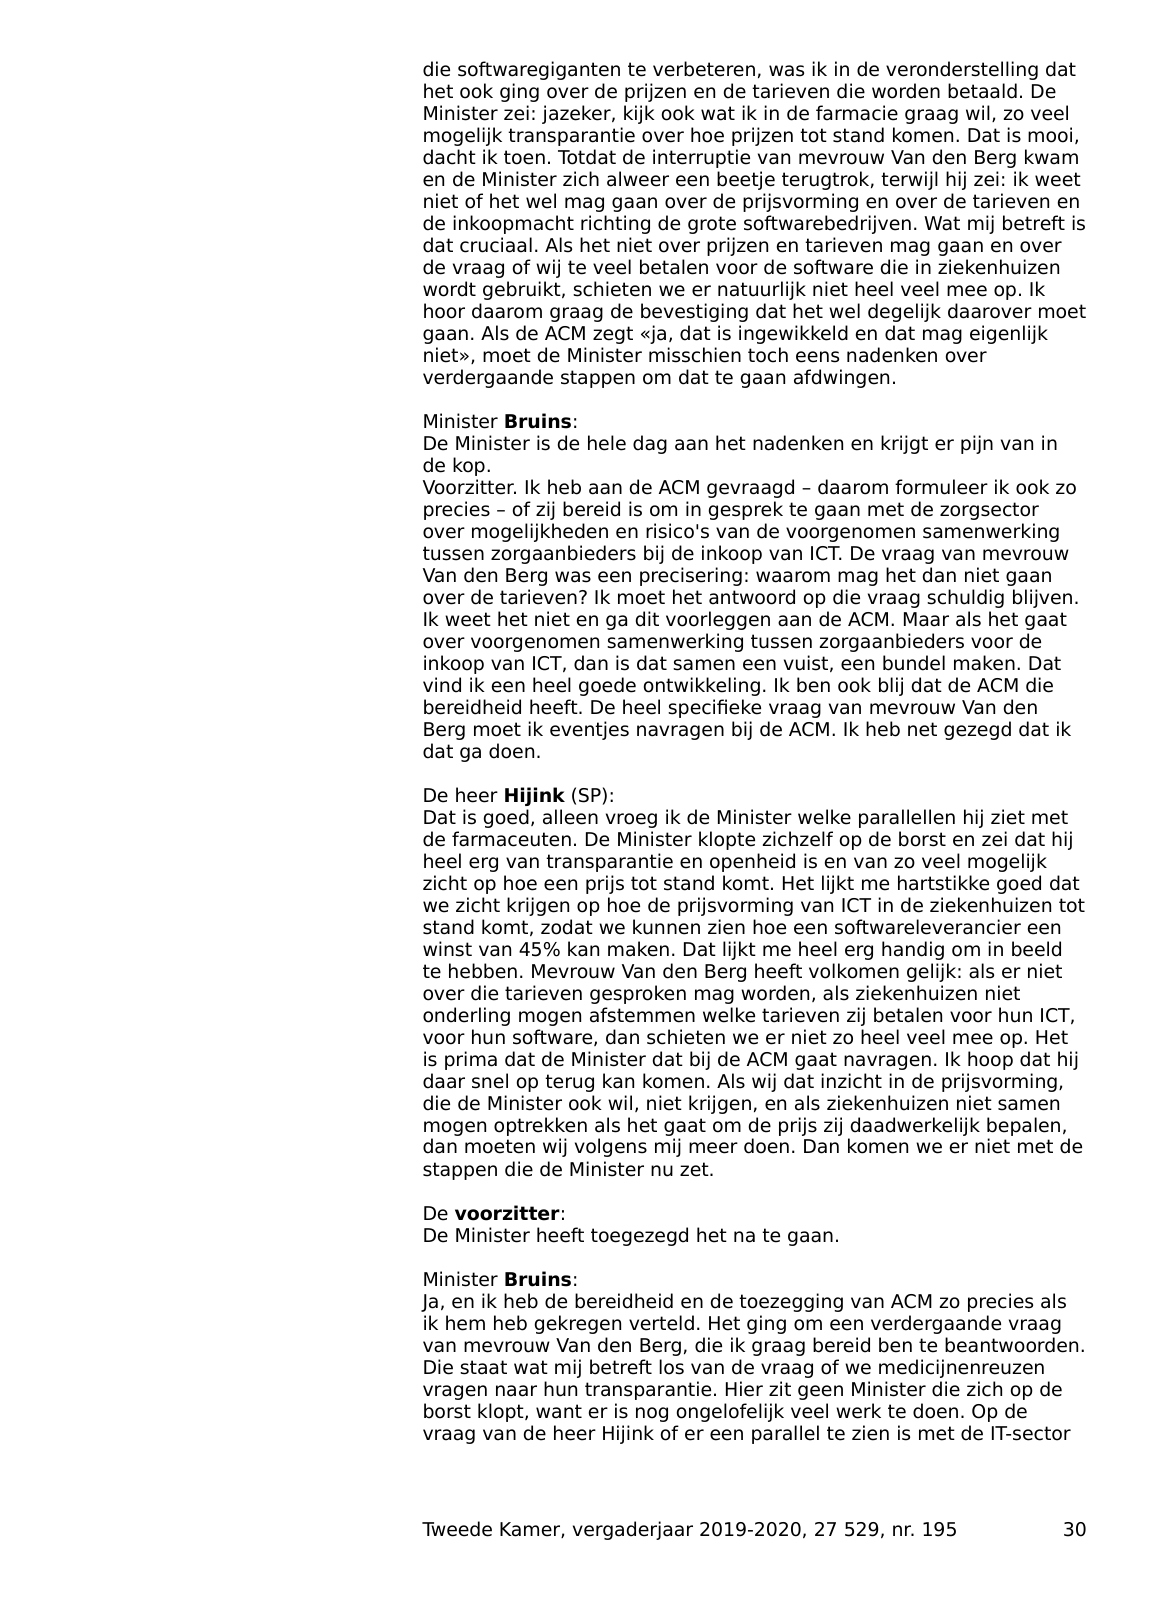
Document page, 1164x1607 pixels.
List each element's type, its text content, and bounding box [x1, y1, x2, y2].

text Minister Bruins: [422, 411, 1087, 433]
text die softwaregiganten te verbeteren, was ik in de veronderstelling dat het ook ging over de prijzen en de tarieven die worden betaald. De Minister zei: jazeker, kijk ook wat ik in de farmacie graag wil, zo veel mogelijk transparantie over hoe prijzen tot stand komen. Dat is mooi, dacht ik toen. Totdat de interruptie van mevrouw Van den Berg kwam en de Minister zich alweer een beetje terugtrok, terwijl hij zei: ik weet niet of het wel mag gaan over de prijsvorming en over de tarieven en de inkoopmacht richting de grote softwarebedrijven. Wat mij betreft is dat cruciaal. Als het niet over prijzen en tarieven mag gaan en over de vraag of wij te veel betalen voor de software die in ziekenhuizen wordt gebruikt, schieten we er natuurlijk niet heel veel mee op. Ik hoor daarom graag de bevestiging dat het wel degelijk daarover moet gaan. Als de ACM zegt «ja, dat is ingewikkeld en dat mag eigenlijk niet», moet de Minister misschien toch eens nadenken over verdergaande stappen om dat te gaan afdwingen. [422, 59, 1087, 389]
text Ja, en ik heb de bereidheid en de toezegging van ACM zo precies als ik hem heb gekregen verteld. Het ging om een verdergaande vraag van mevrouw Van den Berg, die ik graag bereid ben te beantwoorden. Die staat wat mij betreft los van de vraag of we medicijnenreuzen vragen naar hun transparantie. Hier zit geen Minister die zich op de borst klopt, want er is nog ongelofelijk veel werk te doen. Op de vraag van de heer Hijink of er een parallel te zien is met de IT-sector [422, 1291, 1087, 1444]
text De voorzitter: [422, 1203, 1087, 1224]
text Minister Bruins: [422, 1269, 1087, 1291]
text De Minister is de hele dag aan het nadenken en krijgt er pijn van in de kop. [422, 433, 1087, 477]
text De heer Hijink (SP): [422, 785, 1087, 807]
text Voorzitter. Ik heb aan de ACM gevraagd – daarom formuleer ik ook zo precies – of zij bereid is om in gesprek te gaan met de zorgsector over mogelijkheden en risico's van de voorgenomen samenwerking tussen zorgaanbieders bij de inkoop van ICT. De vraag van mevrouw Van den Berg was een precisering: waarom mag het dan niet gaan over de tarieven? Ik moet het antwoord op die vraag schuldig blijven. Ik weet het niet en ga dit voorleggen aan de ACM. Maar als het gaat over voorgenomen samenwerking tussen zorgaanbieders voor de inkoop van ICT, dan is dat samen een vuist, een bundel maken. Dat vind ik een heel goede ontwikkeling. Ik ben ook blij dat de ACM die bereidheid heeft. De heel specifieke vraag van mevrouw Van den Berg moet ik eventjes navragen bij de ACM. Ik heb net gezegd dat ik dat ga doen. [422, 477, 1087, 763]
text Dat is goed, alleen vroeg ik de Minister welke parallellen hij ziet met de farmaceuten. De Minister klopte zichzelf op de borst en zei dat hij heel erg van transparantie en openheid is en van zo veel mogelijk zicht op hoe een prijs tot stand komt. Het lijkt me hartstikke goed dat we zicht krijgen op hoe de prijsvorming van ICT in de ziekenhuizen tot stand komt, zodat we kunnen zien hoe een softwareleverancier een winst van 45% kan maken. Dat lijkt me heel erg handig om in beeld te hebben. Mevrouw Van den Berg heeft volkomen gelijk: als er niet over die tarieven gesproken mag worden, als ziekenhuizen niet onderling mogen afstemmen welke tarieven zij betalen voor hun ICT, voor hun software, dan schieten we er niet zo heel veel mee op. Het is prima dat de Minister dat bij de ACM gaat navragen. Ik hoop dat hij daar snel op terug kan komen. Als wij dat inzicht in de prijsvorming, die de Minister ook wil, niet krijgen, en als ziekenhuizen niet samen mogen optrekken als het gaat om de prijs zij daadwerkelijk bepalen, dan moeten wij volgens mij meer doen. Dan komen we er niet met de stappen die de Minister nu zet. [422, 807, 1087, 1180]
text De Minister heeft toegezegd het na te gaan. [422, 1224, 1087, 1247]
